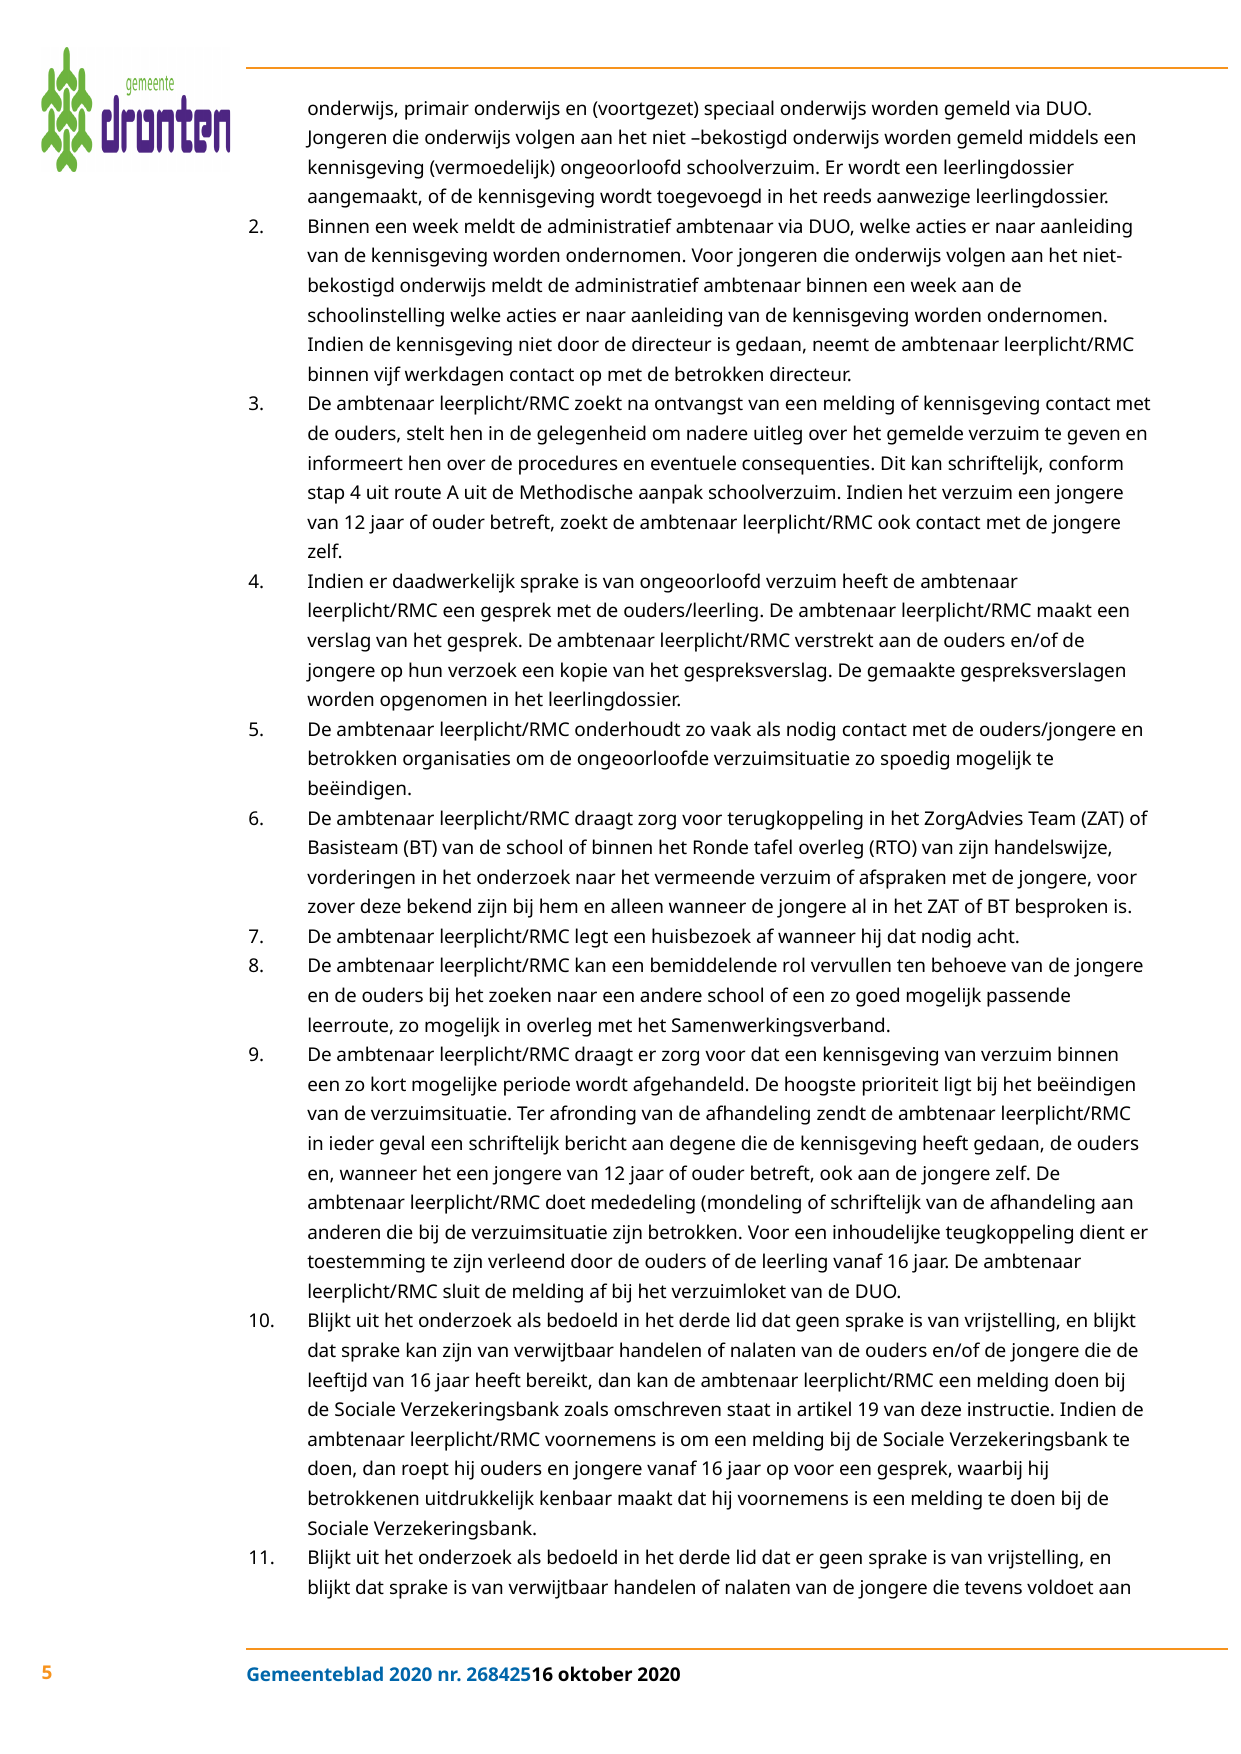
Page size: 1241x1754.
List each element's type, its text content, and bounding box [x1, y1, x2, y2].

list De ambtenaar leerplicht/RMC kan een bemiddelende rol vervullen ten behoeve van de jongere en de ouders bij het zoeken naar een andere school of een zo goed mogelijk passende leerroute, zo mogelijk in overleg met het Samenwerkingsverband. [248, 953, 1152, 1038]
list Indien er daadwerkelijk sprake is van ongeoorloofd verzuim heeft de ambtenaar leerplicht/RMC een gesprek met de ouders/leerling. De ambtenaar leerplicht/RMC maakt een verslag van het gesprek. De ambtenaar leerplicht/RMC verstrekt aan de ouders en/of de jongere op hun verzoek een kopie van het gespreksverslag. De gemaakte gespreksverslagen worden opgenomen in het leerlingdossier. [248, 568, 1152, 712]
list De ambtenaar leerplicht/RMC onderhoudt zo vaak als nodig contact met de ouders/jongere en betrokken organisaties om de ongeoorloofde verzuimsituatie zo spoedig mogelijk te beëindigen. [248, 716, 1152, 801]
list Blijkt uit het onderzoek als bedoeld in het derde lid dat er geen sprake is van vrijstelling, en blijkt dat sprake is van verwijtbaar handelen of nalaten van de jongere die tevens voldoet aan [248, 1544, 1152, 1600]
list De ambtenaar leerplicht/RMC legt een huisbezoek af wanneer hij dat nodig acht. [248, 923, 1152, 949]
list De ambtenaar leerplicht/RMC draagt zorg voor terugkoppeling in het ZorgAdvies Team (ZAT) of Basisteam (BT) van de school of binnen het Ronde tafel overleg (RTO) van zijn handelswijze, vorderingen in het onderzoek naar het vermeende verzuim of afspraken met de jongere, voor zover deze bekend zijn bij hem en alleen wanneer de jongere al in het ZAT of BT besproken is. [248, 805, 1152, 919]
picture [41, 47, 231, 172]
list De ambtenaar leerplicht/RMC draagt er zorg voor dat een kennisgeving van verzuim binnen een zo kort mogelijke periode wordt afgehandeld. De hoogste prioriteit ligt bij het beëindigen van de verzuimsituatie. Ter afronding van de afhandeling zendt de ambtenaar leerplicht/RMC in ieder geval een schriftelijk bericht aan degene die de kennisgeving heeft gedaan, de ouders en, wanneer het een jongere van 12 jaar of ouder betreft, ook aan de jongere zelf. De ambtenaar leerplicht/RMC doet mededeling (mondeling of schriftelijk van de afhandeling aan anderen die bij de verzuimsituatie zijn betrokken. Voor een inhoudelijke teugkoppeling dient er toestemming te zijn verleend door de ouders of de leerling vanaf 16 jaar. De ambtenaar leerplicht/RMC sluit de melding af bij het verzuimloket van de DUO. [248, 1041, 1152, 1304]
list onderwijs, primair onderwijs en (voortgezet) speciaal onderwijs worden gemeld via DUO. Jongeren die onderwijs volgen aan het niet –bekostigd onderwijs worden gemeld middels een kennisgeving (vermoedelijk) ongeoorloofd schoolverzuim. Er wordt een leerlingdossier aangemaakt, of de kennisgeving wordt toegevoegd in het reeds aanwezige leerlingdossier. [248, 95, 1152, 209]
list Blijkt uit het onderzoek als bedoeld in het derde lid dat geen sprake is van vrijstelling, en blijkt dat sprake kan zijn van verwijtbaar handelen of nalaten van de ouders en/of de jongere die de leeftijd van 16 jaar heeft bereikt, dan kan de ambtenaar leerplicht/RMC een melding doen bij de Sociale Verzekeringsbank zoals omschreven staat in artikel 19 van deze instructie. Indien de ambtenaar leerplicht/RMC voornemens is om een melding bij de Sociale Verzekeringsbank te doen, dan roept hij ouders en jongere vanaf 16 jaar op voor een gesprek, waarbij hij betrokkenen uitdrukkelijk kenbaar maakt dat hij voornemens is een melding te doen bij de Sociale Verzekeringsbank. [248, 1308, 1152, 1541]
list Binnen een week meldt de administratief ambtenaar via DUO, welke acties er naar aanleiding van de kennisgeving worden ondernomen. Voor jongeren die onderwijs volgen aan het niet-bekostigd onderwijs meldt de administratief ambtenaar binnen een week aan de schoolinstelling welke acties er naar aanleiding van de kennisgeving worden ondernomen. Indien de kennisgeving niet door de directeur is gedaan, neemt de ambtenaar leerplicht/RMC binnen vijf werkdagen contact op met de betrokken directeur. [248, 213, 1152, 387]
list De ambtenaar leerplicht/RMC zoekt na ontvangst van een melding of kennisgeving contact met de ouders, stelt hen in de gelegenheid om nadere uitleg over het gemelde verzuim te geven en informeert hen over de procedures en eventuele consequenties. Dit kan schriftelijk, conform stap 4 uit route A uit de Methodische aanpak schoolverzuim. Indien het verzuim een jongere van 12 jaar of ouder betreft, zoekt de ambtenaar leerplicht/RMC ook contact met de jongere zelf. [248, 391, 1152, 564]
